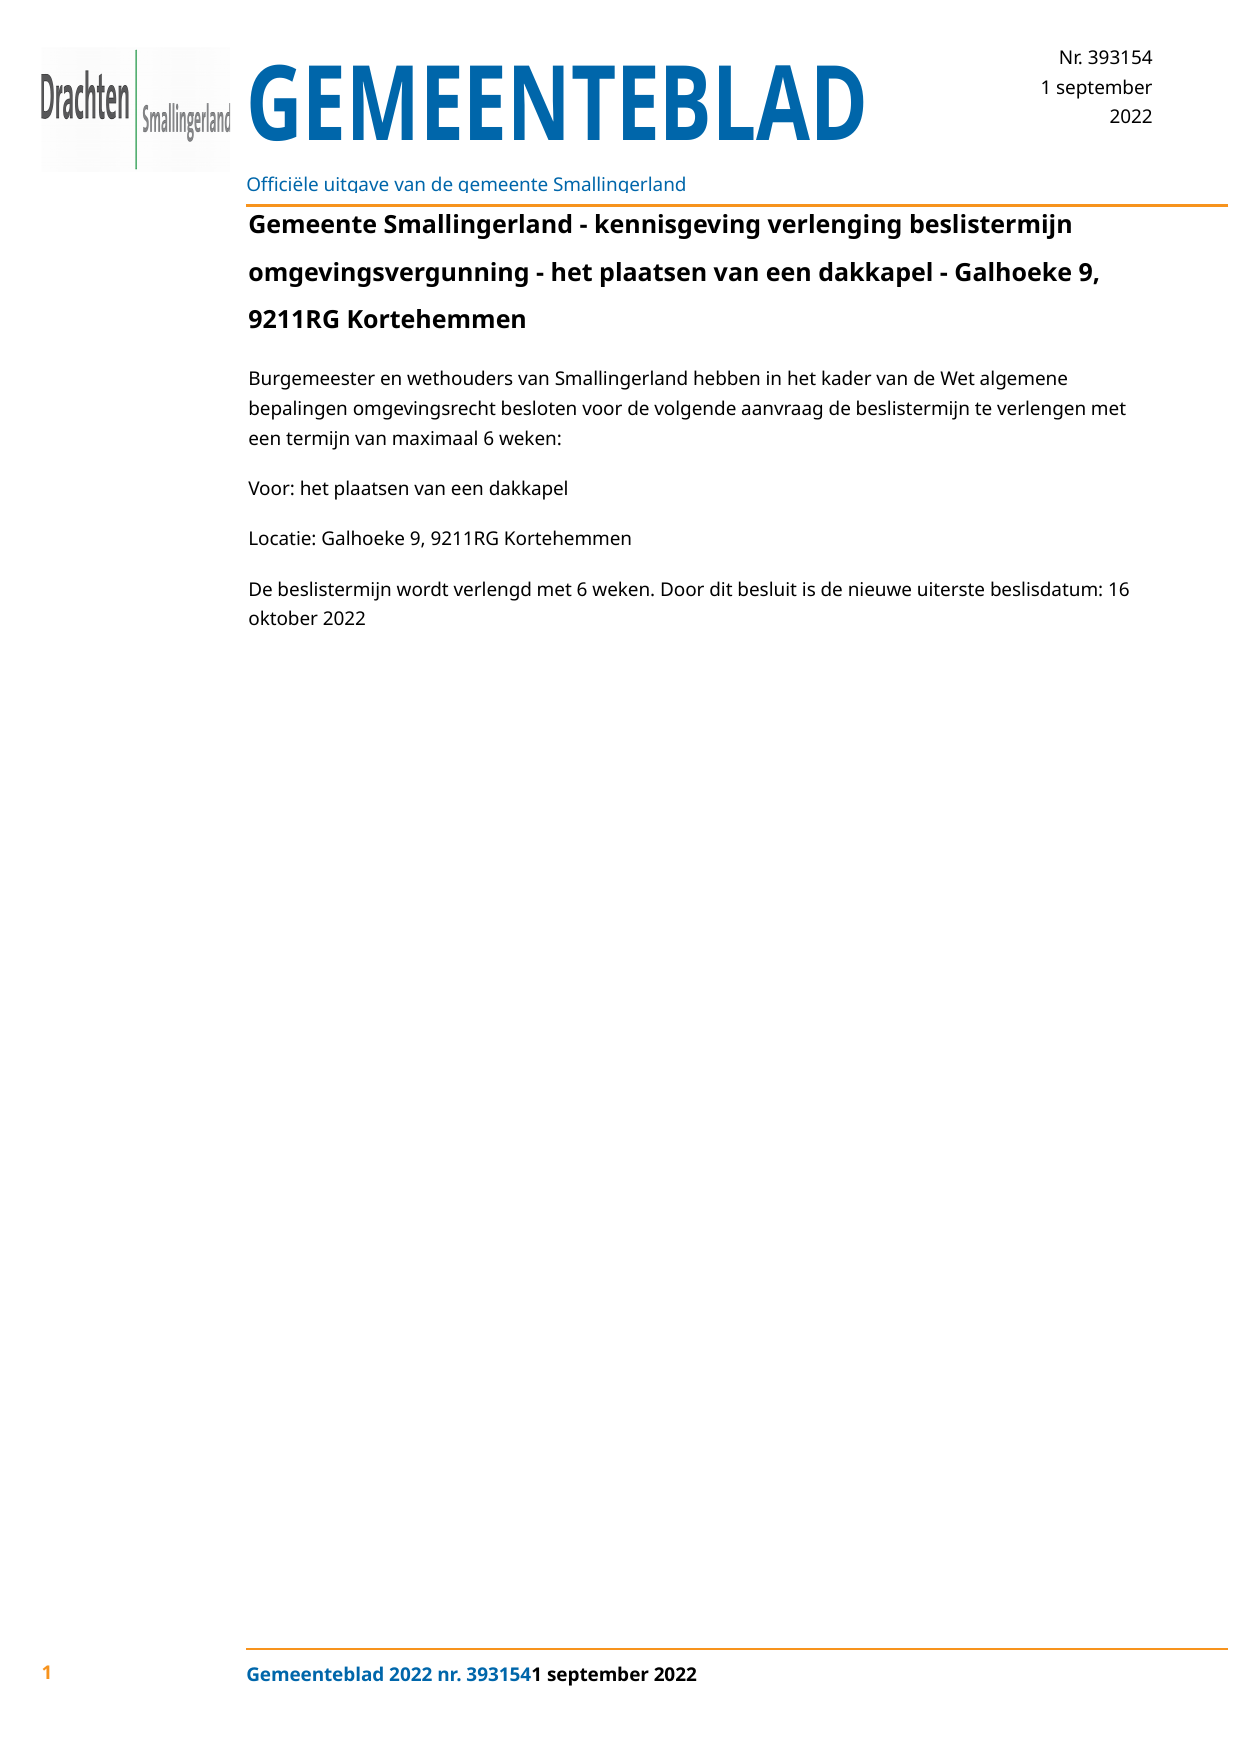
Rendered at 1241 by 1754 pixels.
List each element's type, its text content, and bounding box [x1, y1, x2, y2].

picture [41, 47, 231, 172]
text Burgemeester en wethouders van Smallingerland hebben in het kader van de Wet algemene bepalingen omgevingsrecht besloten voor de volgende aanvraag de beslistermijn te verlengen met een termijn van maximaal 6 weken: [248, 366, 1152, 450]
text Voor: het plaatsen van een dakkapel [248, 475, 1152, 501]
text De beslistermijn wordt verlengd met 6 weken. Door dit besluit is de nieuwe uiterste beslisdatum: 16 oktober 2022 [248, 576, 1152, 631]
text Locatie: Galhoeke 9, 9211RG Kortehemmen [248, 526, 1152, 551]
text Gemeente Smallingerland - kennisgeving verlenging beslistermijn omgevingsvergunning - het plaatsen van een dakkapel - Galhoeke 9, 9211RG Kortehemmen [248, 207, 1152, 336]
